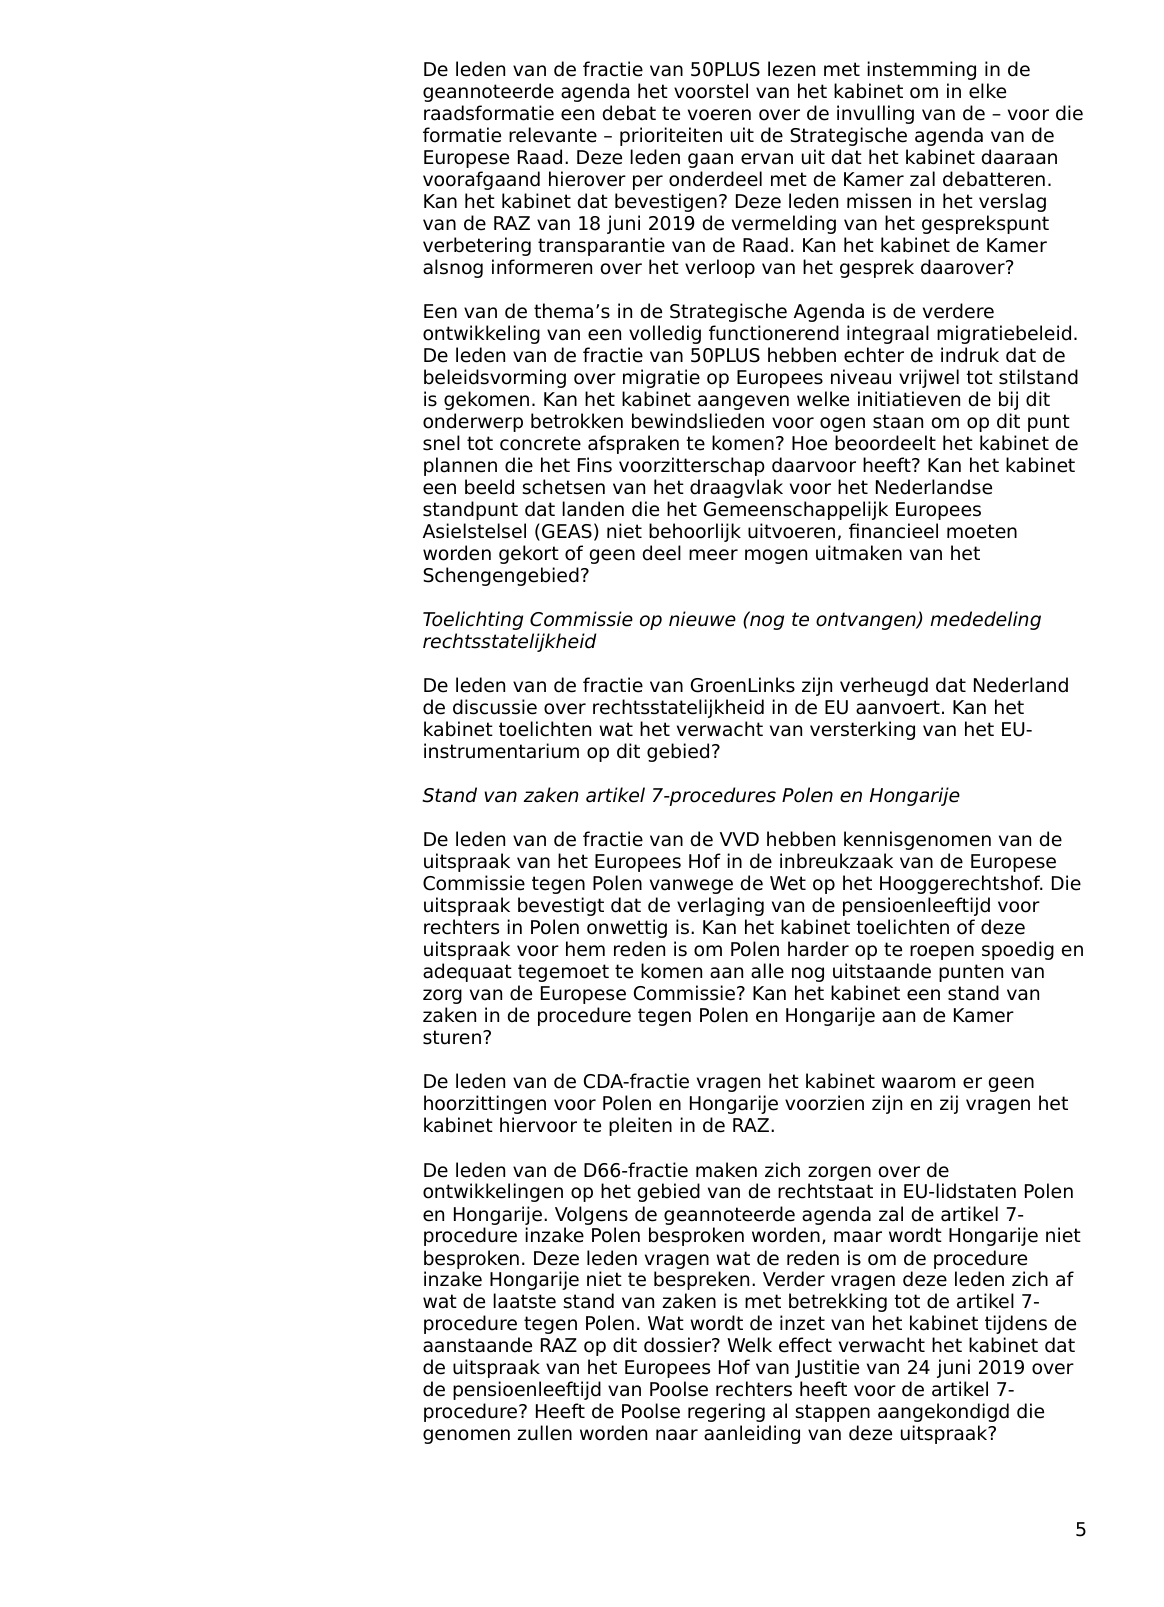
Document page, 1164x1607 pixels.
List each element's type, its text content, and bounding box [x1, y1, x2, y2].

text Een van de thema’s in de Strategische Agenda is de verdere ontwikkeling van een volledig functionerend integraal migratiebeleid. De leden van de fractie van 50PLUS hebben echter de indruk dat de beleidsvorming over migratie op Europees niveau vrijwel tot stilstand is gekomen. Kan het kabinet aangeven welke initiatieven de bij dit onderwerp betrokken bewindslieden voor ogen staan om op dit punt snel tot concrete afspraken te komen? Hoe beoordeelt het kabinet de plannen die het Fins voorzitterschap daarvoor heeft? Kan het kabinet een beeld schetsen van het draagvlak voor het Nederlandse standpunt dat landen die het Gemeenschappelijk Europees Asielstelsel (GEAS) niet behoorlijk uitvoeren, financieel moeten worden gekort of geen deel meer mogen uitmaken van het Schengengebied? [422, 301, 1087, 587]
text De leden van de D66-fractie maken zich zorgen over de ontwikkelingen op het gebied van de rechtstaat in EU-lidstaten Polen en Hongarije. Volgens de geannoteerde agenda zal de artikel 7-procedure inzake Polen besproken worden, maar wordt Hongarije niet besproken. Deze leden vragen wat de reden is om de procedure inzake Hongarije niet te bespreken. Verder vragen deze leden zich af wat de laatste stand van zaken is met betrekking tot de artikel 7-procedure tegen Polen. Wat wordt de inzet van het kabinet tijdens de aanstaande RAZ op dit dossier? Welk effect verwacht het kabinet dat de uitspraak van het Europees Hof van Justitie van 24 juni 2019 over de pensioenleeftijd van Poolse rechters heeft voor de artikel 7-procedure? Heeft de Poolse regering al stappen aangekondigd die genomen zullen worden naar aanleiding van deze uitspraak? [422, 1159, 1087, 1445]
text De leden van de fractie van GroenLinks zijn verheugd dat Nederland de discussie over rechtsstatelijkheid in de EU aanvoert. Kan het kabinet toelichten wat het verwacht van versterking van het EU-instrumentarium op dit gebied? [422, 675, 1087, 763]
text De leden van de CDA-fractie vragen het kabinet waarom er geen hoorzittingen voor Polen en Hongarije voorzien zijn en zij vragen het kabinet hiervoor te pleiten in de RAZ. [422, 1071, 1087, 1137]
text De leden van de fractie van 50PLUS lezen met instemming in de geannoteerde agenda het voorstel van het kabinet om in elke raadsformatie een debat te voeren over de invulling van de – voor die formatie relevante – prioriteiten uit de Strategische agenda van de Europese Raad. Deze leden gaan ervan uit dat het kabinet daaraan voorafgaand hierover per onderdeel met de Kamer zal debatteren. Kan het kabinet dat bevestigen? Deze leden missen in het verslag van de RAZ van 18 juni 2019 de vermelding van het gesprekspunt verbetering transparantie van de Raad. Kan het kabinet de Kamer alsnog informeren over het verloop van het gesprek daarover? [422, 59, 1087, 279]
subtitle Toelichting Commissie op nieuwe (nog te ontvangen) mededeling rechtsstatelijkheid [422, 609, 1087, 653]
subtitle Stand van zaken artikel 7-procedures Polen en Hongarije [422, 785, 1087, 807]
text De leden van de fractie van de VVD hebben kennisgenomen van de uitspraak van het Europees Hof in de inbreukzaak van de Europese Commissie tegen Polen vanwege de Wet op het Hooggerechtshof. Die uitspraak bevestigt dat de verlaging van de pensioenleeftijd voor rechters in Polen onwettig is. Kan het kabinet toelichten of deze uitspraak voor hem reden is om Polen harder op te roepen spoedig en adequaat tegemoet te komen aan alle nog uitstaande punten van zorg van de Europese Commissie? Kan het kabinet een stand van zaken in de procedure tegen Polen en Hongarije aan de Kamer sturen? [422, 829, 1087, 1049]
